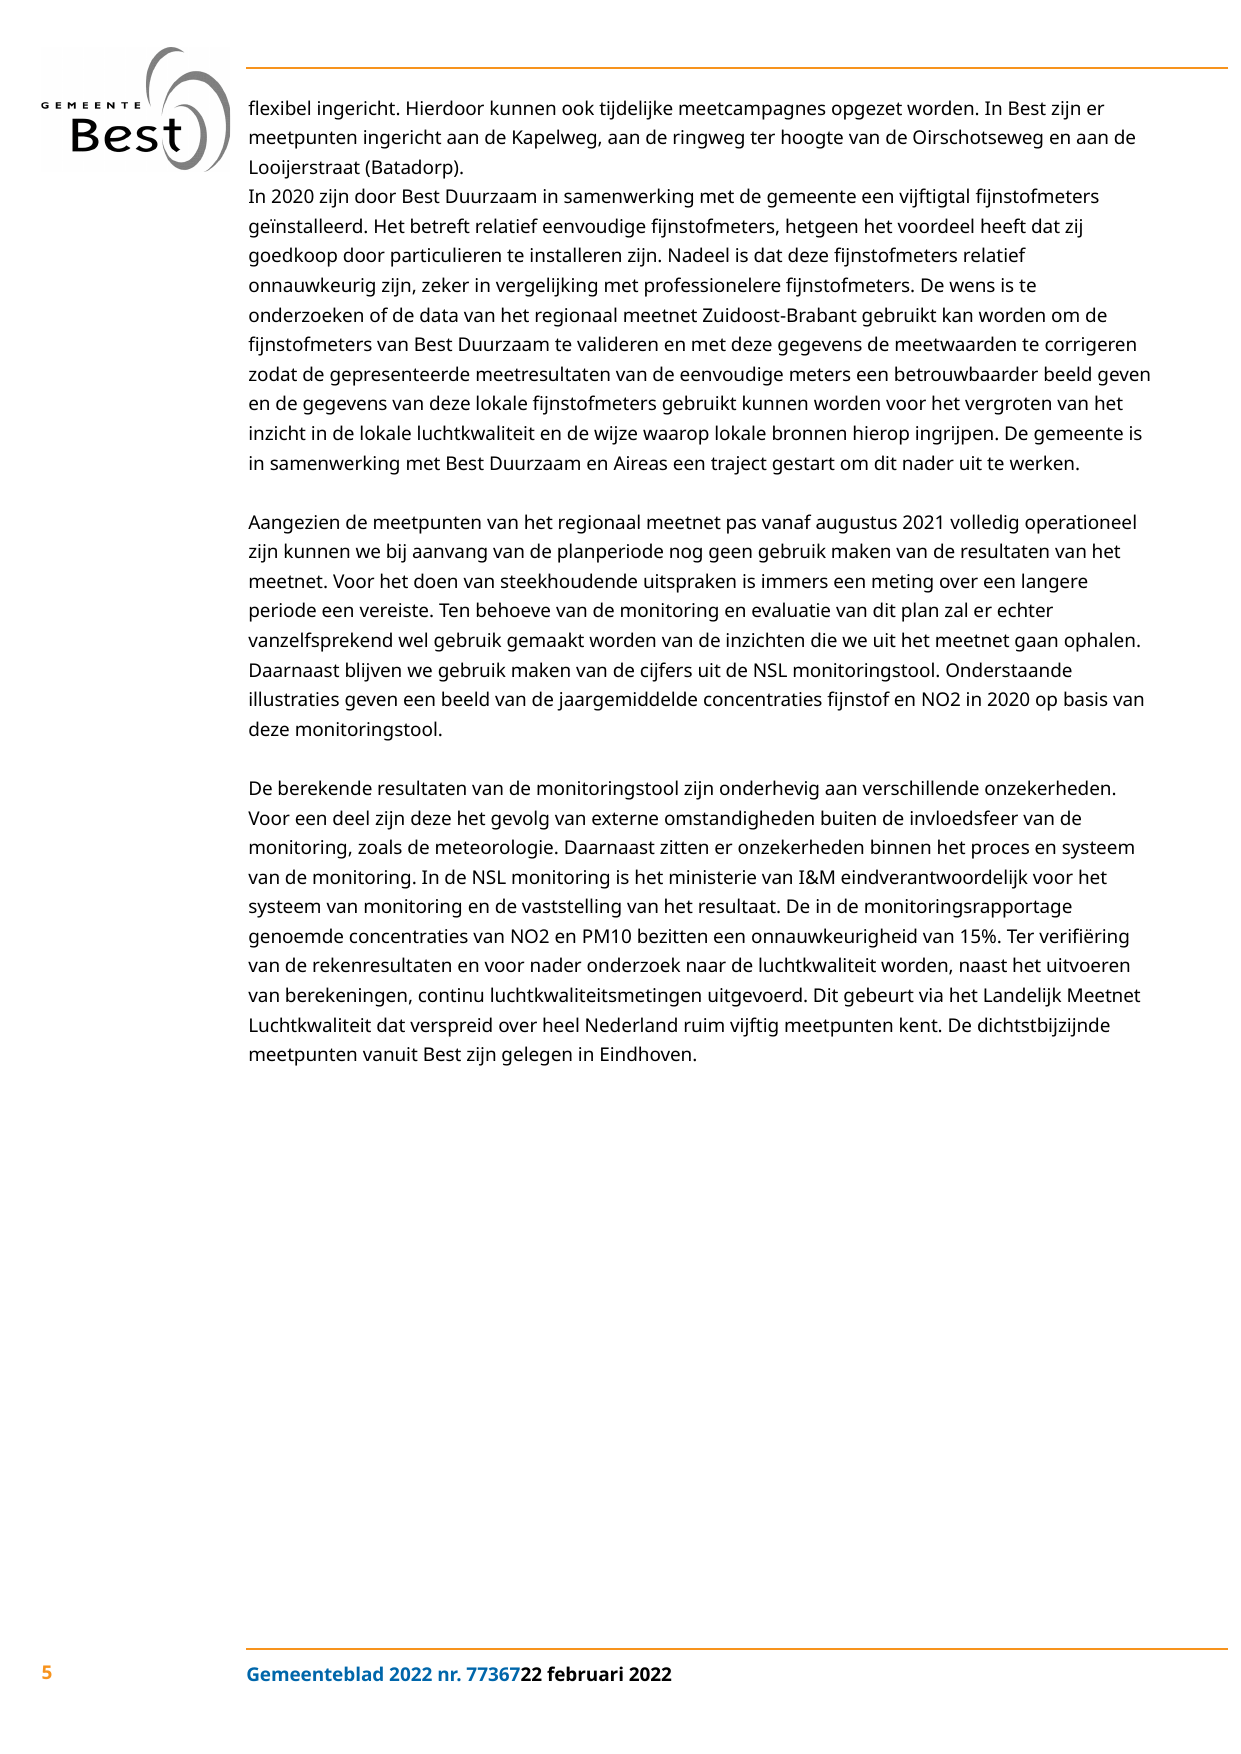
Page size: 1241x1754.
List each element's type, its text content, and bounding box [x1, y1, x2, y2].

text Aangezien de meetpunten van het regionaal meetnet pas vanaf augustus 2021 volledig operationeel zijn kunnen we bij aanvang van de planperiode nog geen gebruik maken van de resultaten van het meetnet. Voor het doen van steekhoudende uitspraken is immers een meting over een langere periode een vereiste. Ten behoeve van de monitoring en evaluatie van dit plan zal er echter vanzelfsprekend wel gebruik gemaakt worden van de inzichten die we uit het meetnet gaan ophalen. Daarnaast blijven we gebruik maken van de cijfers uit de NSL monitoringstool. Onderstaande illustraties geven een beeld van de jaargemiddelde concentraties fijnstof en NO2 in 2020 op basis van deze monitoringstool. [248, 509, 1152, 742]
text flexibel ingericht. Hierdoor kunnen ook tijdelijke meetcampagnes opgezet worden. In Best zijn er meetpunten ingericht aan de Kapelweg, aan de ringweg ter hoogte van de Oirschotseweg en aan de Looijerstraat (Batadorp). [248, 95, 1152, 180]
text In 2020 zijn door Best Duurzaam in samenwerking met de gemeente een vijftigtal fijnstofmeters geïnstalleerd. Het betreft relatief eenvoudige fijnstofmeters, hetgeen het voordeel heeft dat zij goedkoop door particulieren te installeren zijn. Nadeel is dat deze fijnstofmeters relatief onnauwkeurig zijn, zeker in vergelijking met professionelere fijnstofmeters. De wens is te onderzoeken of de data van het regionaal meetnet Zuidoost-Brabant gebruikt kan worden om de fijnstofmeters van Best Duurzaam te valideren en met deze gegevens de meetwaarden te corrigeren zodat de gepresenteerde meetresultaten van de eenvoudige meters een betrouwbaarder beeld geven en de gegevens van deze lokale fijnstofmeters gebruikt kunnen worden voor het vergroten van het inzicht in de lokale luchtkwaliteit en de wijze waarop lokale bronnen hierop ingrijpen. De gemeente is in samenwerking met Best Duurzaam en Aireas een traject gestart om dit nader uit te werken. [248, 183, 1152, 476]
picture [41, 47, 231, 172]
text De berekende resultaten van de monitoringstool zijn onderhevig aan verschillende onzekerheden. Voor een deel zijn deze het gevolg van externe omstandigheden buiten de invloedsfeer van de monitoring, zoals de meteorologie. Daarnaast zitten er onzekerheden binnen het proces en systeem van de monitoring. In de NSL monitoring is het ministerie van I&M eindverantwoordelijk voor het systeem van monitoring en de vaststelling van het resultaat. De in de monitoringsrapportage genoemde concentraties van NO2 en PM10 bezitten een onnauwkeurigheid van 15%. Ter verifiëring van de rekenresultaten en voor nader onderzoek naar de luchtkwaliteit worden, naast het uitvoeren van berekeningen, continu luchtkwaliteitsmetingen uitgevoerd. Dit gebeurt via het Landelijk Meetnet Luchtkwaliteit dat verspreid over heel Nederland ruim vijftig meetpunten kent. De dichtstbijzijnde meetpunten vanuit Best zijn gelegen in Eindhoven. [248, 775, 1152, 1067]
